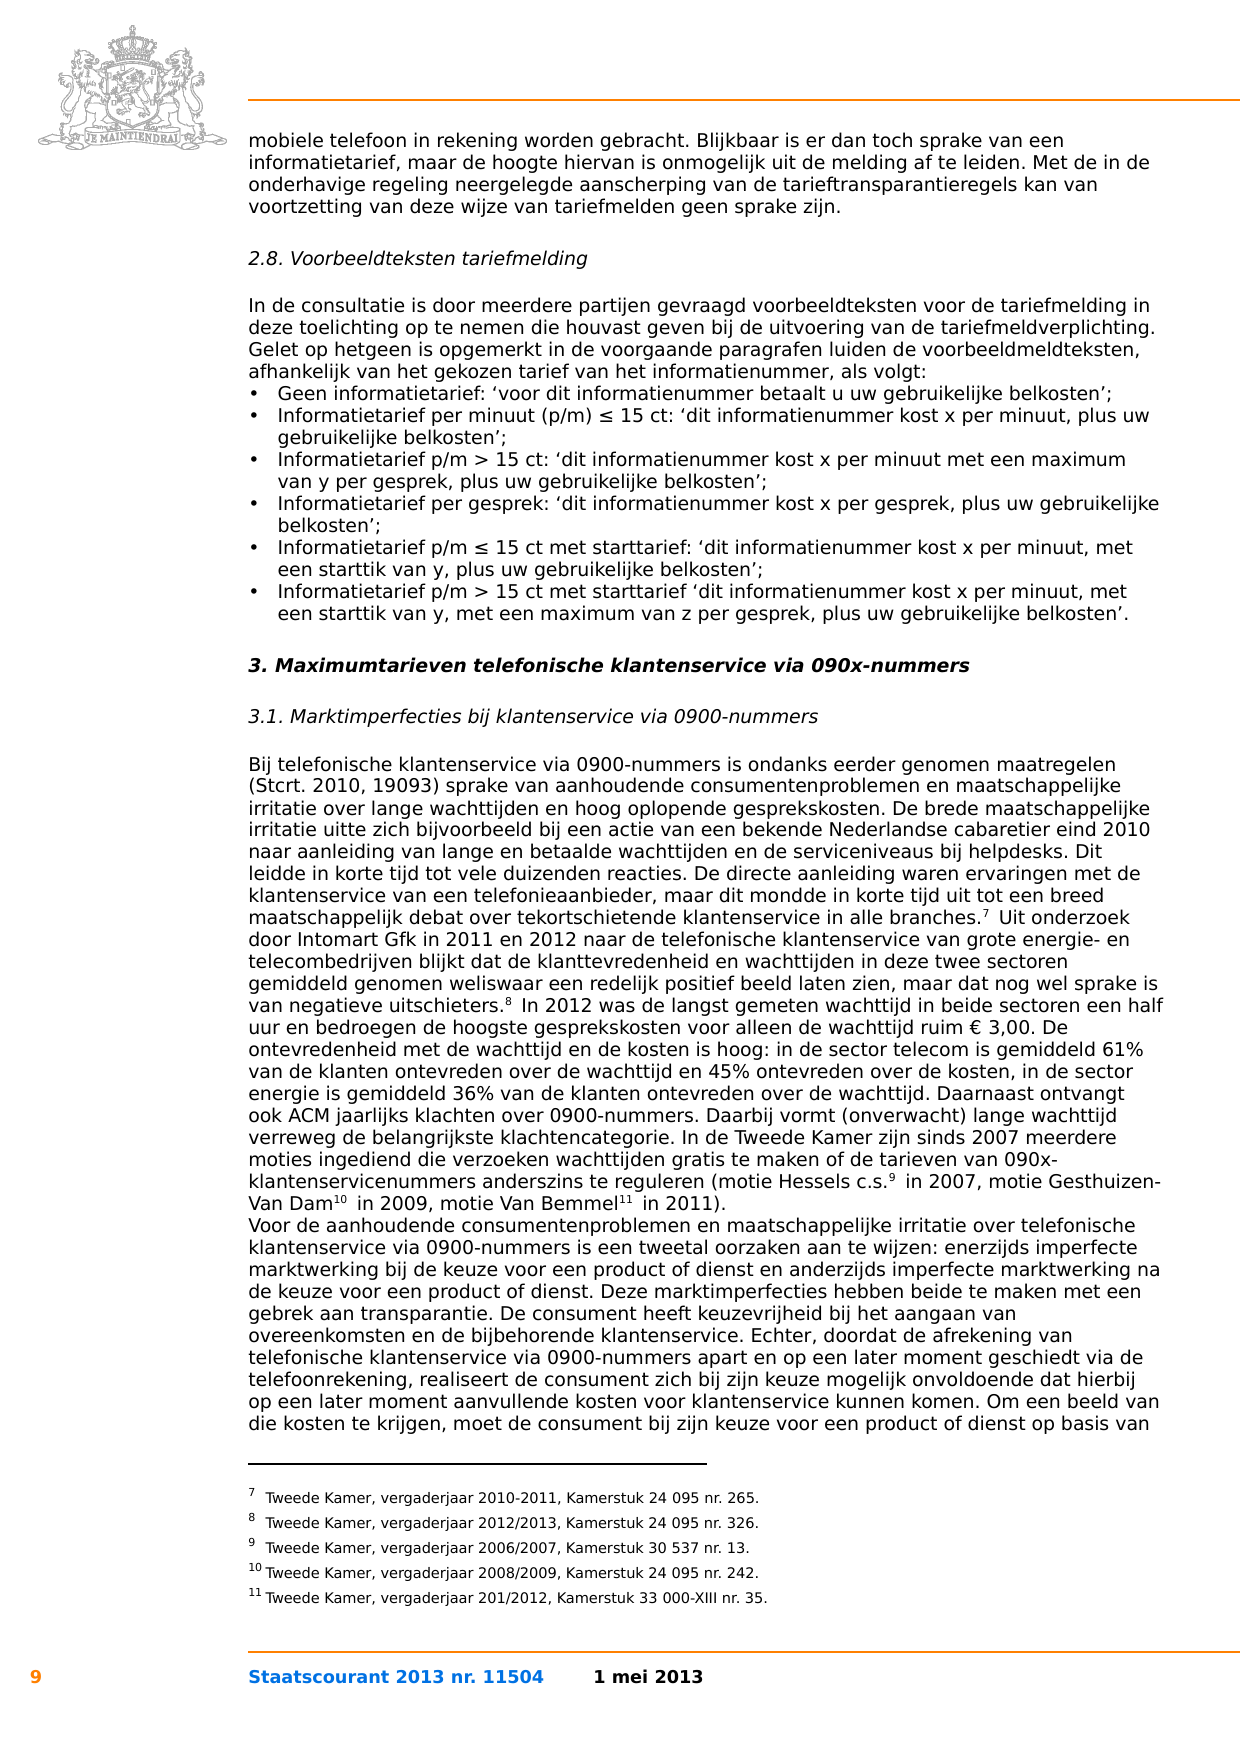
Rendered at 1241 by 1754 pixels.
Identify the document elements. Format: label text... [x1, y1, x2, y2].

text • Informatietarief p/m > 15 ct met starttarief ‘dit informatienummer kost x per minuut, met een starttik van y, met een maximum van z per gesprek, plus uw gebruikelijke belkosten’. [248, 581, 1163, 624]
text • Informatietarief per gesprek: ‘dit informatienummer kost x per gesprek, plus uw gebruikelijke belkosten’; [248, 493, 1163, 537]
picture [38, 25, 227, 150]
text Tweede Kamer, vergaderjaar 2006/2007, Kamerstuk 30 537 nr. 13. [248, 1536, 1163, 1558]
subtitle 2.8. Voorbeeldteksten tariefmelding [248, 248, 1163, 270]
text • Informatietarief per minuut (p/m) ≤ 15 ct: ‘dit informatienummer kost x per minuut, plus uw gebruikelijke belkosten’; [248, 405, 1163, 449]
text • Geen informatietarief: ‘voor dit informatienummer betaalt u uw gebruikelijke belkosten’; [248, 383, 1163, 405]
text mobiele telefoon in rekening worden gebracht. Blijkbaar is er dan toch sprake van een informatietarief, maar de hoogte hiervan is onmogelijk uit de melding af te leiden. Met de in de onderhavige regeling neergelegde aanscherping van de tarieftransparantieregels kan van voortzetting van deze wijze van tariefmelden geen sprake zijn. [248, 130, 1163, 218]
subtitle 3.1. Marktimperfecties bij klantenservice via 0900-nummers [248, 706, 1163, 728]
text • Informatietarief p/m > 15 ct: ‘dit informatienummer kost x per minuut met een maximum van y per gesprek, plus uw gebruikelijke belkosten’; [248, 449, 1163, 493]
text Bij telefonische klantenservice via 0900-nummers is ondanks eerder genomen maatregelen (Stcrt. 2010, 19093) sprake van aanhoudende consumentenproblemen en maatschappelijke irritatie over lange wachttijden en hoog oplopende gesprekskosten. De brede maatschappelijke irritatie uitte zich bijvoorbeeld bij een actie van een bekende Nederlandse cabaretier eind 2010 naar aanleiding van lange en betaalde wachttijden en de serviceniveaus bij helpdesks. Dit leidde in korte tijd tot vele duizenden reacties. De directe aanleiding waren ervaringen met de klantenservice van een telefonieaanbieder, maar dit mondde in korte tijd uit tot een breed maatschappelijk debat over tekortschietende klantenservice in alle branches. Uit onderzoek door Intomart Gfk in 2011 en 2012 naar de telefonische klantenservice van grote energie- en telecombedrijven blijkt dat de klanttevredenheid en wachttijden in deze twee sectoren gemiddeld genomen weliswaar een redelijk positief beeld laten zien, maar dat nog wel sprake is van negatieve uitschieters. In 2012 was de langst gemeten wachttijd in beide sectoren een half uur en bedroegen de hoogste gesprekskosten voor alleen de wachttijd ruim € 3,00. De ontevredenheid met de wachttijd en de kosten is hoog: in de sector telecom is gemiddeld 61% van de klanten ontevreden over de wachttijd en 45% ontevreden over de kosten, in de sector energie is gemiddeld 36% van de klanten ontevreden over de wachttijd. Daarnaast ontvangt ook ACM jaarlijks klachten over 0900-nummers. Daarbij vormt (onverwacht) lange wachttijd verreweg de belangrijkste klachtencategorie. In de Tweede Kamer zijn sinds 2007 meerdere moties ingediend die verzoeken wachttijden gratis te maken of de tarieven van 090x-klantenservicenummers anderszins te reguleren (motie Hessels c.s. in 2007, motie Gesthuizen-Van Dam in 2009, motie Van Bemmel in 2011). [248, 753, 1163, 1215]
text Voor de aanhoudende consumentenproblemen en maatschappelijke irritatie over telefonische klantenservice via 0900-nummers is een tweetal oorzaken aan te wijzen: enerzijds imperfecte marktwerking bij de keuze voor een product of dienst en anderzijds imperfecte marktwerking na de keuze voor een product of dienst. Deze marktimperfecties hebben beide te maken met een gebrek aan transparantie. De consument heeft keuzevrijheid bij het aangaan van overeenkomsten en de bijbehorende klantenservice. Echter, doordat de afrekening van telefonische klantenservice via 0900-nummers apart en op een later moment geschiedt via de telefoonrekening, realiseert de consument zich bij zijn keuze mogelijk onvoldoende dat hierbij op een later moment aanvullende kosten voor klantenservice kunnen komen. Om een beeld van die kosten te krijgen, moet de consument bij zijn keuze voor een product of dienst op basis van [248, 1215, 1163, 1435]
text Tweede Kamer, vergaderjaar 201/2012, Kamerstuk 33 000-XIII nr. 35. [248, 1586, 1163, 1608]
text In de consultatie is door meerdere partijen gevraagd voorbeeldteksten voor de tariefmelding in deze toelichting op te nemen die houvast geven bij de uitvoering van de tariefmeldverplichting. Gelet op hetgeen is opgemerkt in de voorgaande paragrafen luiden de voorbeeldmeldteksten, afhankelijk van het gekozen tarief van het informatienummer, als volgt: [248, 295, 1163, 383]
text Tweede Kamer, vergaderjaar 2008/2009, Kamerstuk 24 095 nr. 242. [248, 1561, 1163, 1583]
text • Informatietarief p/m ≤ 15 ct met starttarief: ‘dit informatienummer kost x per minuut, met een starttik van y, plus uw gebruikelijke belkosten’; [248, 537, 1163, 581]
text Tweede Kamer, vergaderjaar 2012/2013, Kamerstuk 24 095 nr. 326. [248, 1511, 1163, 1533]
subtitle 3. Maximumtarieven telefonische klantenservice via 090x-nummers [248, 654, 1163, 676]
text Tweede Kamer, vergaderjaar 2010-2011, Kamerstuk 24 095 nr. 265. [248, 1486, 1163, 1508]
